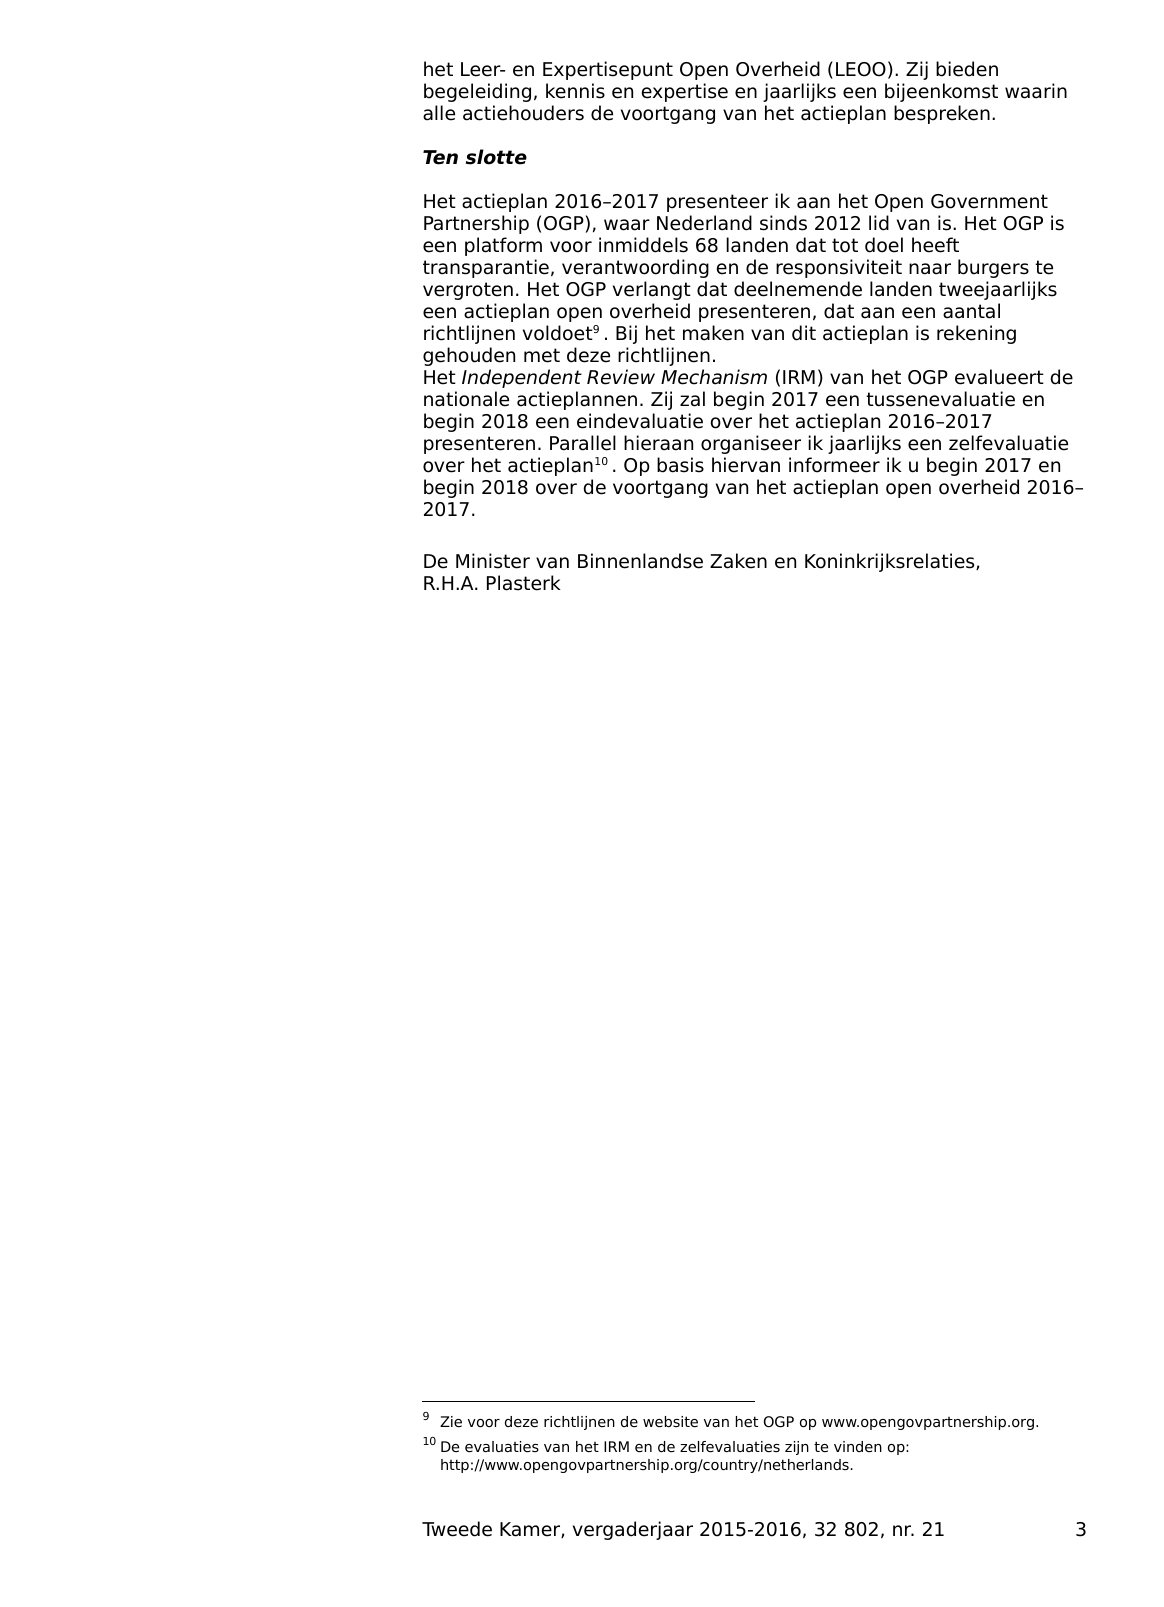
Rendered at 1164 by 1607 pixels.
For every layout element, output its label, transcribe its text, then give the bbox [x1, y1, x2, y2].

text Het Independent Review Mechanism (IRM) van het OGP evalueert de nationale actieplannen. Zij zal begin 2017 een tussenevaluatie en begin 2018 een eindevaluatie over het actieplan 2016–2017 presenteren. Parallel hieraan organiseer ik jaarlijks een zelfevaluatie over het actieplan. Op basis hiervan informeer ik u begin 2017 en begin 2018 over de voortgang van het actieplan open overheid 2016–2017. [422, 367, 1087, 521]
text De Minister van Binnenlandse Zaken en Koninkrijksrelaties, R.H.A. Plasterk [422, 551, 1087, 595]
text Zie voor deze richtlijnen de website van het OGP op www.opengovpartnership.org. [422, 1410, 1087, 1432]
subtitle Ten slotte [422, 147, 1087, 169]
text het Leer- en Expertisepunt Open Overheid (LEOO). Zij bieden begeleiding, kennis en expertise en jaarlijks een bijeenkomst waarin alle actiehouders de voortgang van het actieplan bespreken. [422, 59, 1087, 125]
text De evaluaties van het IRM en de zelfevaluaties zijn te vinden op: http://www.opengovpartnership.org/country/netherlands. [422, 1435, 1087, 1474]
text Het actieplan 2016–2017 presenteer ik aan het Open Government Partnership (OGP), waar Nederland sinds 2012 lid van is. Het OGP is een platform voor inmiddels 68 landen dat tot doel heeft transparantie, verantwoording en de responsiviteit naar burgers te vergroten. Het OGP verlangt dat deelnemende landen tweejaarlijks een actieplan open overheid presenteren, dat aan een aantal richtlijnen voldoet. Bij het maken van dit actieplan is rekening gehouden met deze richtlijnen. [422, 191, 1087, 367]
